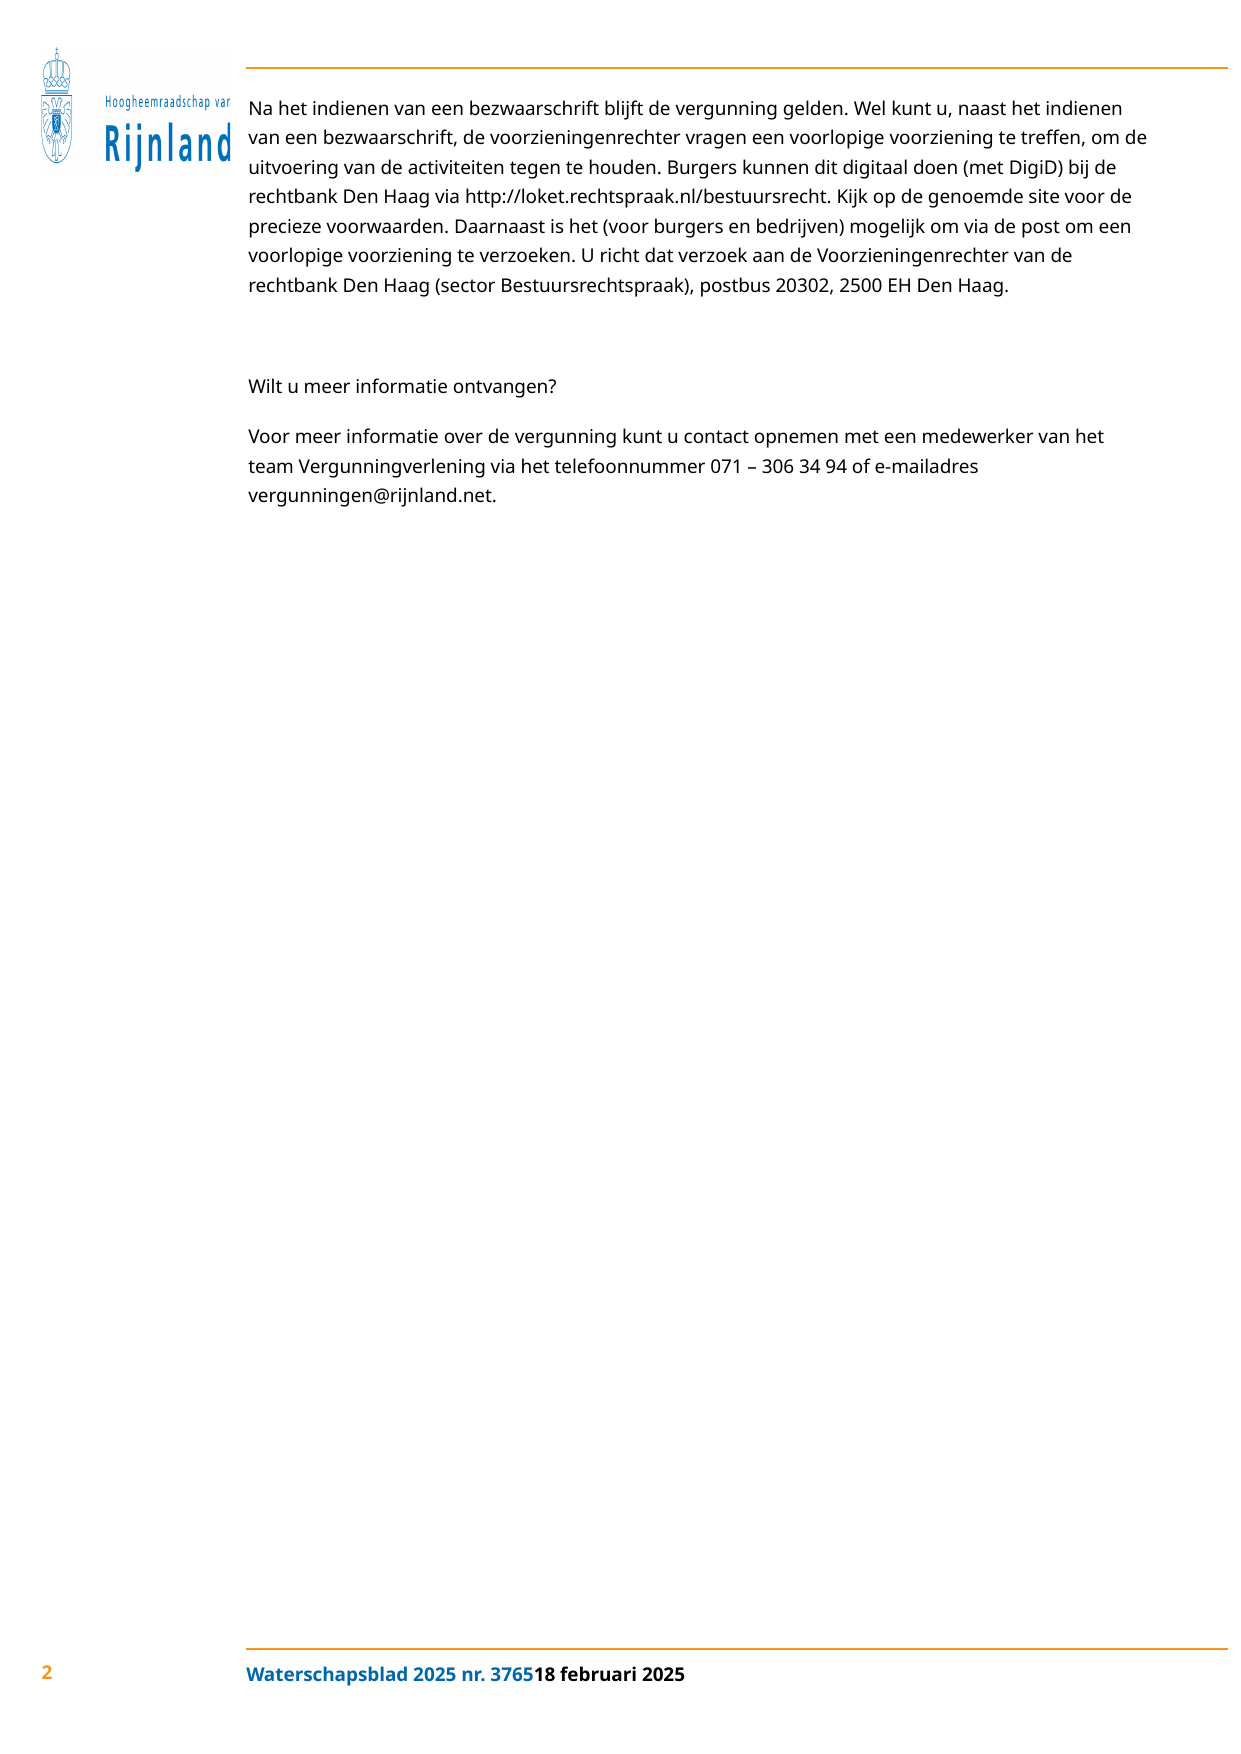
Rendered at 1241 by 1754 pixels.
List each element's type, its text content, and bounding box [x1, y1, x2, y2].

text Na het indienen van een bezwaarschrift blijft de vergunning gelden. Wel kunt u, naast het indienen van een bezwaarschrift, de voorzieningenrechter vragen een voorlopige voorziening te treffen, om de uitvoering van de activiteiten tegen te houden. Burgers kunnen dit digitaal doen (met DigiD) bij de rechtbank Den Haag via http://loket.rechtspraak.nl/bestuursrecht. Kijk op de genoemde site voor de precieze voorwaarden. Daarnaast is het (voor burgers en bedrijven) mogelijk om via de post om een voorlopige voorziening te verzoeken. U richt dat verzoek aan de Voorzieningenrechter van de rechtbank Den Haag (sector Bestuursrechtspraak), postbus 20302, 2500 EH Den Haag. [248, 95, 1152, 298]
text Wilt u meer informatie ontvangen? [248, 373, 1152, 399]
text Voor meer informatie over de vergunning kunt u contact opnemen met een medewerker van het team Vergunningverlening via het telefoonnummer 071 – 306 34 94 of e-mailadres vergunningen@rijnland.net. [248, 423, 1152, 508]
picture [41, 47, 231, 172]
